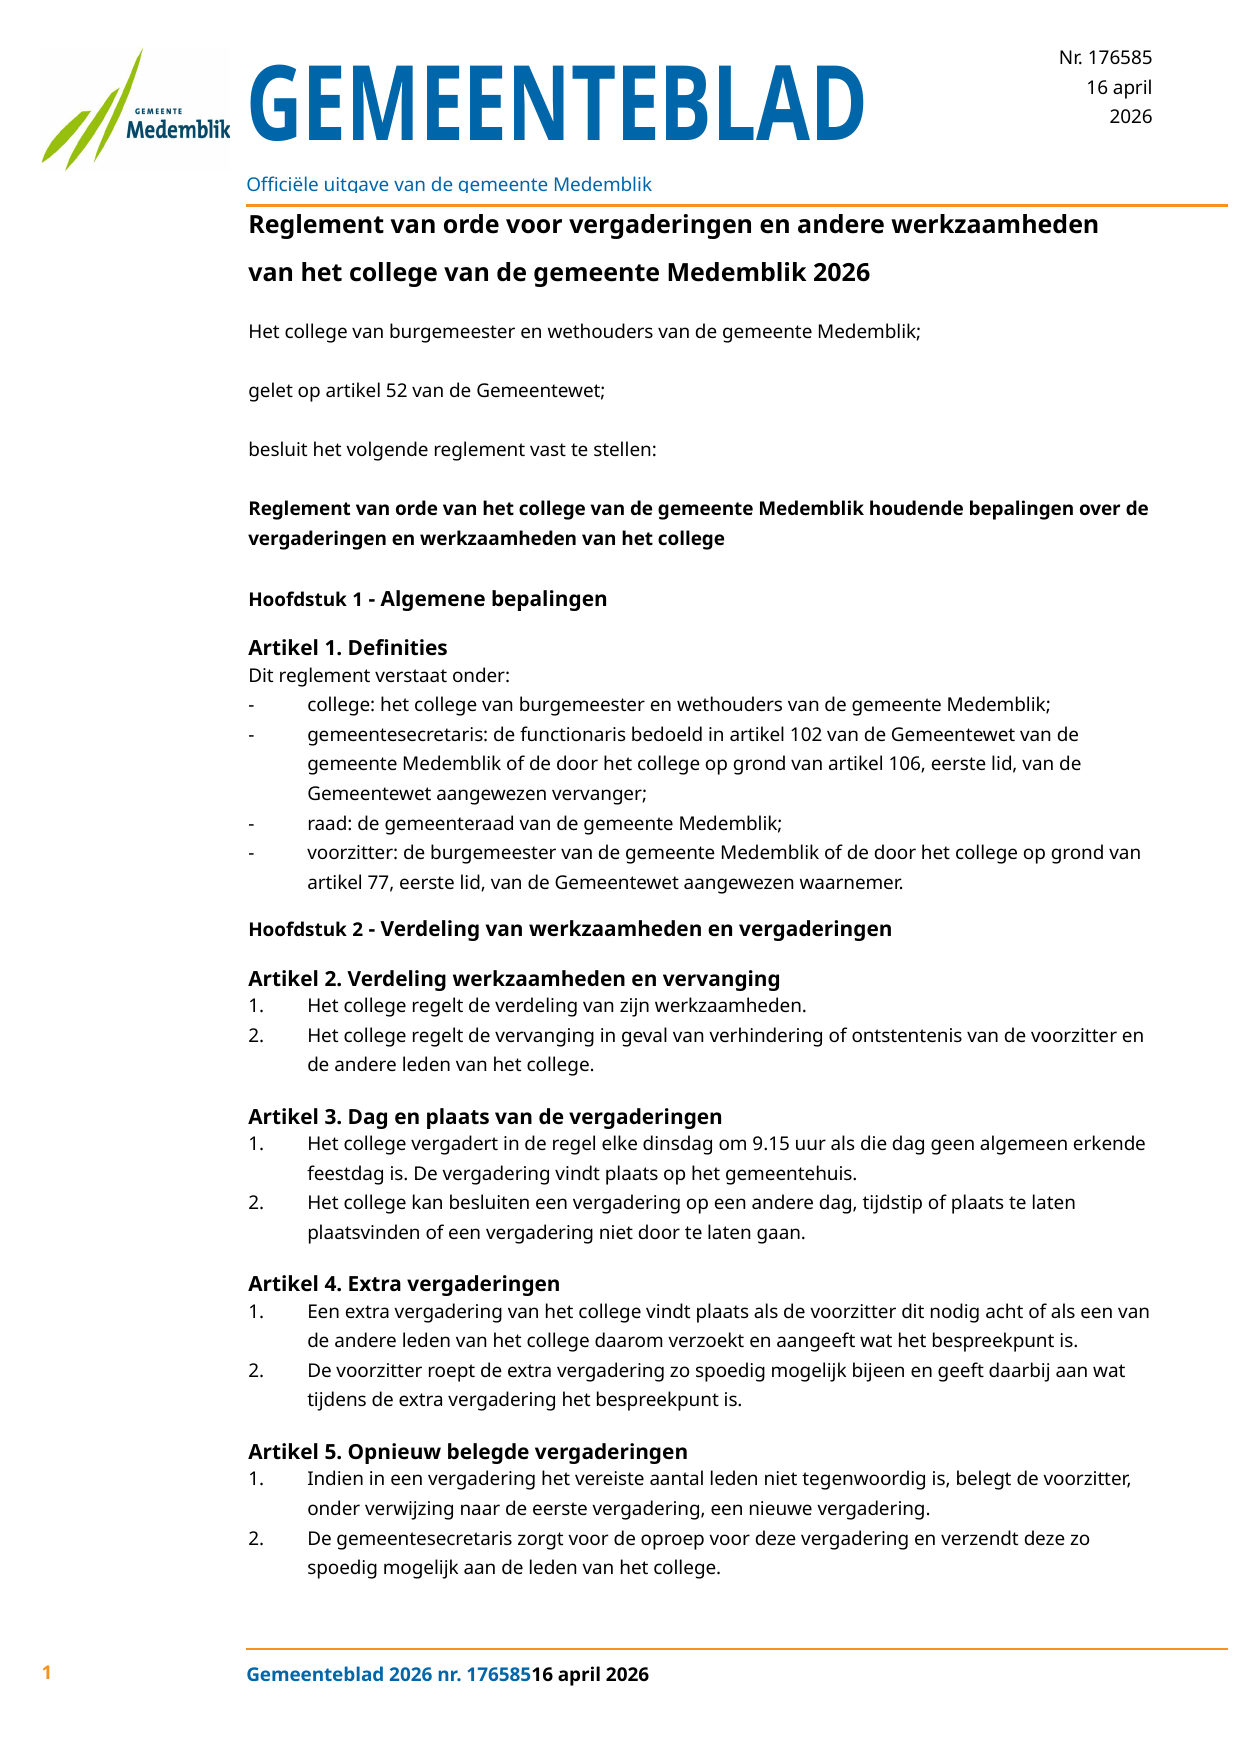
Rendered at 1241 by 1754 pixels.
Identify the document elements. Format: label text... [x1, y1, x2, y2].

list college: het college van burgemeester en wethouders van de gemeente Medemblik; [248, 691, 1152, 717]
text besluit het volgende reglement vast te stellen: [248, 436, 1152, 462]
text Artikel 1. Definities [248, 633, 1152, 662]
text Hoofdstuk 2 - Verdeling van werkzaamheden en vergaderingen [248, 914, 1152, 943]
text Dit reglement verstaat onder: [248, 662, 1152, 688]
text Hoofdstuk 1 - Algemene bepalingen [248, 584, 1152, 613]
list De voorzitter roept de extra vergadering zo spoedig mogelijk bijeen en geeft daarbij aan wat tijdens de extra vergadering het bespreekpunt is. [248, 1357, 1152, 1412]
text Artikel 3. Dag en plaats van de vergaderingen [248, 1102, 1152, 1130]
list gemeentesecretaris: de functionaris bedoeld in artikel 102 van de Gemeentewet van de gemeente Medemblik of de door het college op grond van artikel 106, eerste lid, van de Gemeentewet aangewezen vervanger; [248, 721, 1152, 806]
text Artikel 5. Opnieuw belegde vergaderingen [248, 1437, 1152, 1466]
text Artikel 2. Verdeling werkzaamheden en vervanging [248, 964, 1152, 992]
list raad: de gemeenteraad van de gemeente Medemblik; [248, 810, 1152, 836]
list Indien in een vergadering het vereiste aantal leden niet tegenwoordig is, belegt de voorzitter, onder verwijzing naar de eerste vergadering, een nieuwe vergadering. [248, 1466, 1152, 1521]
text gelet op artikel 52 van de Gemeentewet; [248, 377, 1152, 403]
text Artikel 4. Extra vergaderingen [248, 1269, 1152, 1298]
list Het college kan besluiten een vergadering op een andere dag, tijdstip of plaats te laten plaatsvinden of een vergadering niet door te laten gaan. [248, 1189, 1152, 1245]
picture [41, 47, 231, 172]
text Reglement van orde voor vergaderingen en andere werkzaamheden van het college van de gemeente Medemblik 2026 [248, 207, 1152, 288]
text Reglement van orde van het college van de gemeente Medemblik houdende bepalingen over de vergaderingen en werkzaamheden van het college [248, 495, 1152, 551]
list Het college regelt de verdeling van zijn werkzaamheden. [248, 992, 1152, 1018]
list Een extra vergadering van het college vindt plaats als de voorzitter dit nodig acht of als een van de andere leden van het college daarom verzoekt en aangeeft wat het bespreekpunt is. [248, 1298, 1152, 1353]
list Het college vergadert in de regel elke dinsdag om 9.15 uur als die dag geen algemeen erkende feestdag is. De vergadering vindt plaats op het gemeentehuis. [248, 1130, 1152, 1186]
list voorzitter: de burgemeester van de gemeente Medemblik of de door het college op grond van artikel 77, eerste lid, van de Gemeentewet aangewezen waarnemer. [248, 839, 1152, 895]
list De gemeentesecretaris zorgt voor de oproep voor deze vergadering en verzendt deze zo spoedig mogelijk aan de leden van het college. [248, 1525, 1152, 1580]
text Het college van burgemeester en wethouders van de gemeente Medemblik; [248, 318, 1152, 344]
list Het college regelt de vervanging in geval van verhindering of ontstentenis van de voorzitter en de andere leden van het college. [248, 1022, 1152, 1077]
